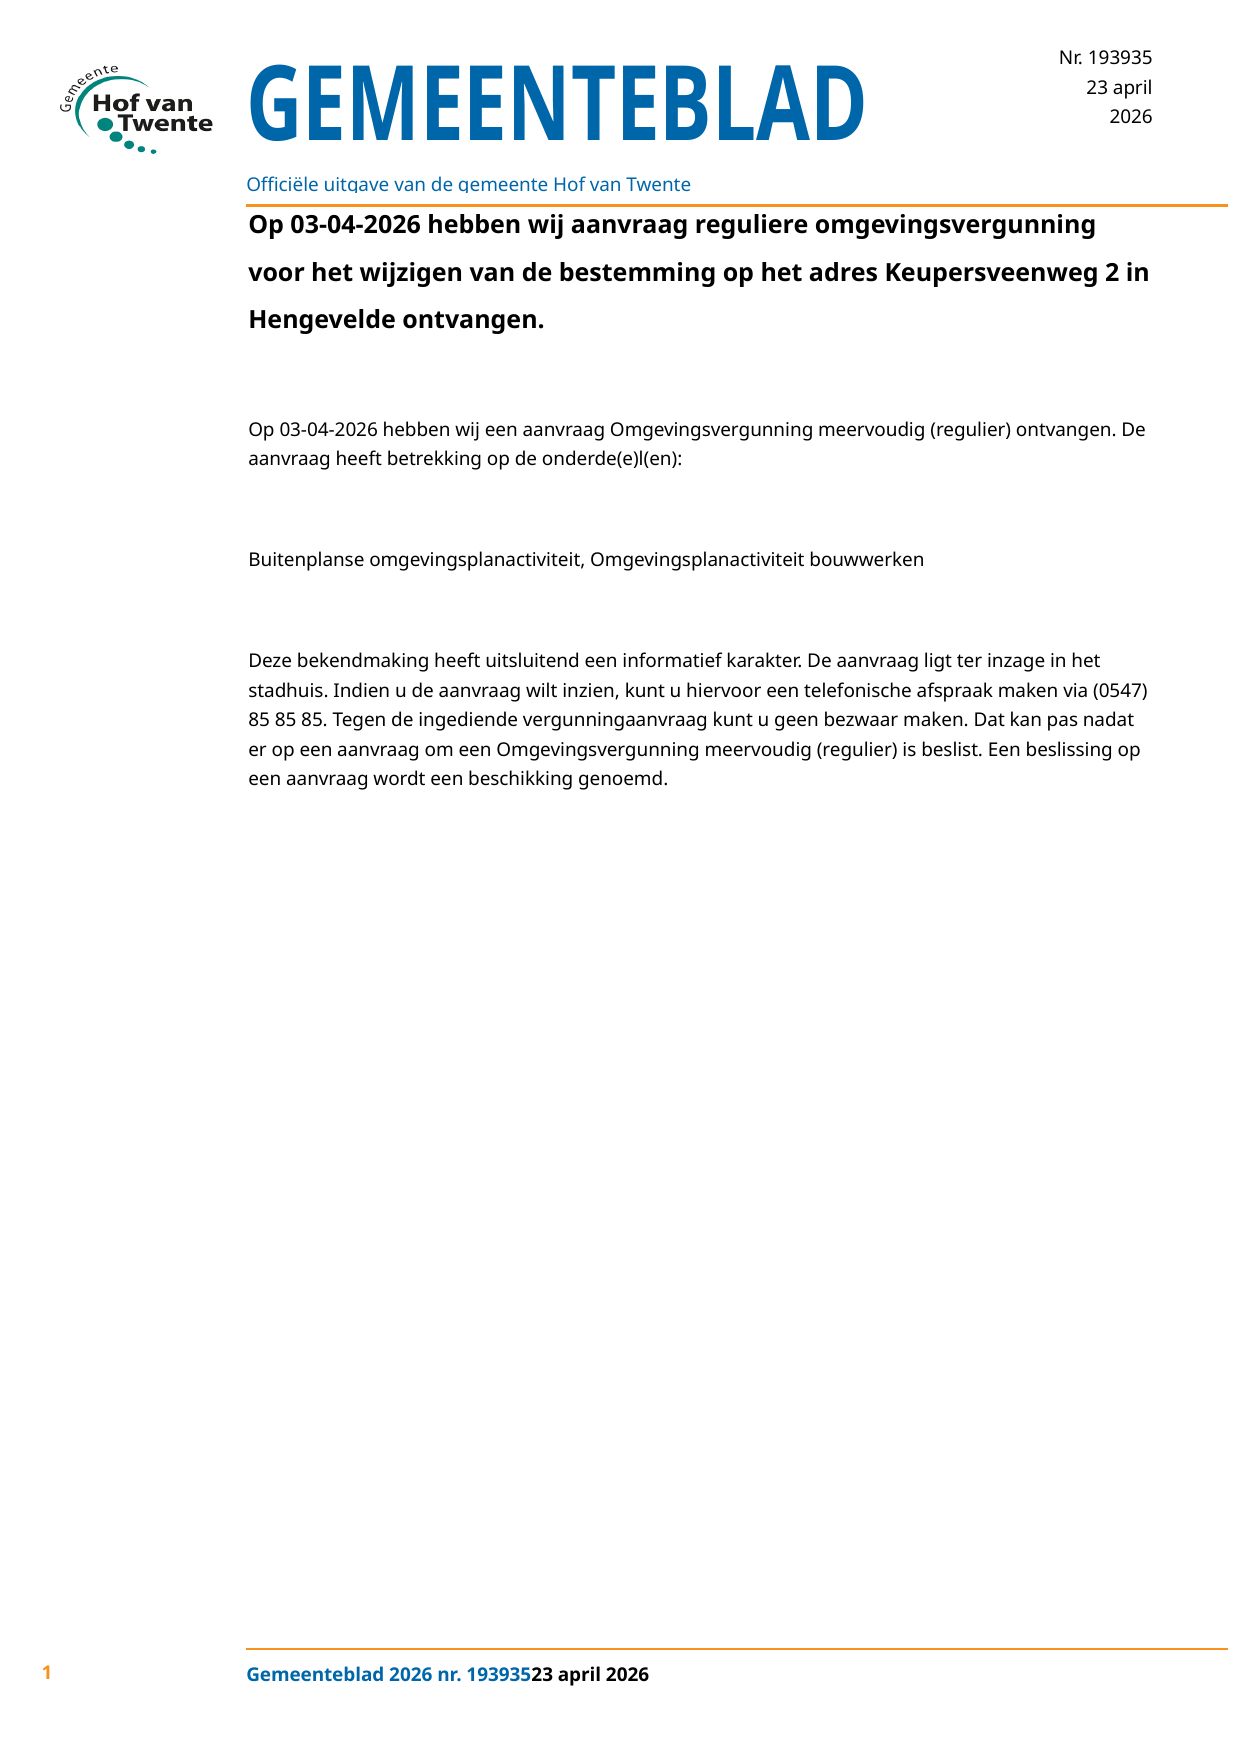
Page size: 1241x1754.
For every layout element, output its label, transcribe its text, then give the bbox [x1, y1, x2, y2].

picture [41, 47, 231, 172]
text Deze bekendmaking heeft uitsluitend een informatief karakter. De aanvraag ligt ter inzage in het stadhuis. Indien u de aanvraag wilt inzien, kunt u hiervoor een telefonische afspraak maken via (0547) 85 85 85. Tegen de ingediende vergunningaanvraag kunt u geen bezwaar maken. Dat kan pas nadat er op een aanvraag om een Omgevingsvergunning meervoudig (regulier) is beslist. Een beslissing op een aanvraag wordt een beschikking genoemd. [248, 647, 1152, 791]
text Op 03-04-2026 hebben wij aanvraag reguliere omgevingsvergunning voor het wijzigen van de bestemming op het adres Keupersveenweg 2 in Hengevelde ontvangen. [248, 207, 1152, 336]
text Buitenplanse omgevingsplanactiviteit, Omgevingsplanactiviteit bouwwerken [248, 546, 1152, 572]
text Op 03-04-2026 hebben wij een aanvraag Omgevingsvergunning meervoudig (regulier) ontvangen. De aanvraag heeft betrekking op de onderde(e)l(en): [248, 416, 1152, 471]
